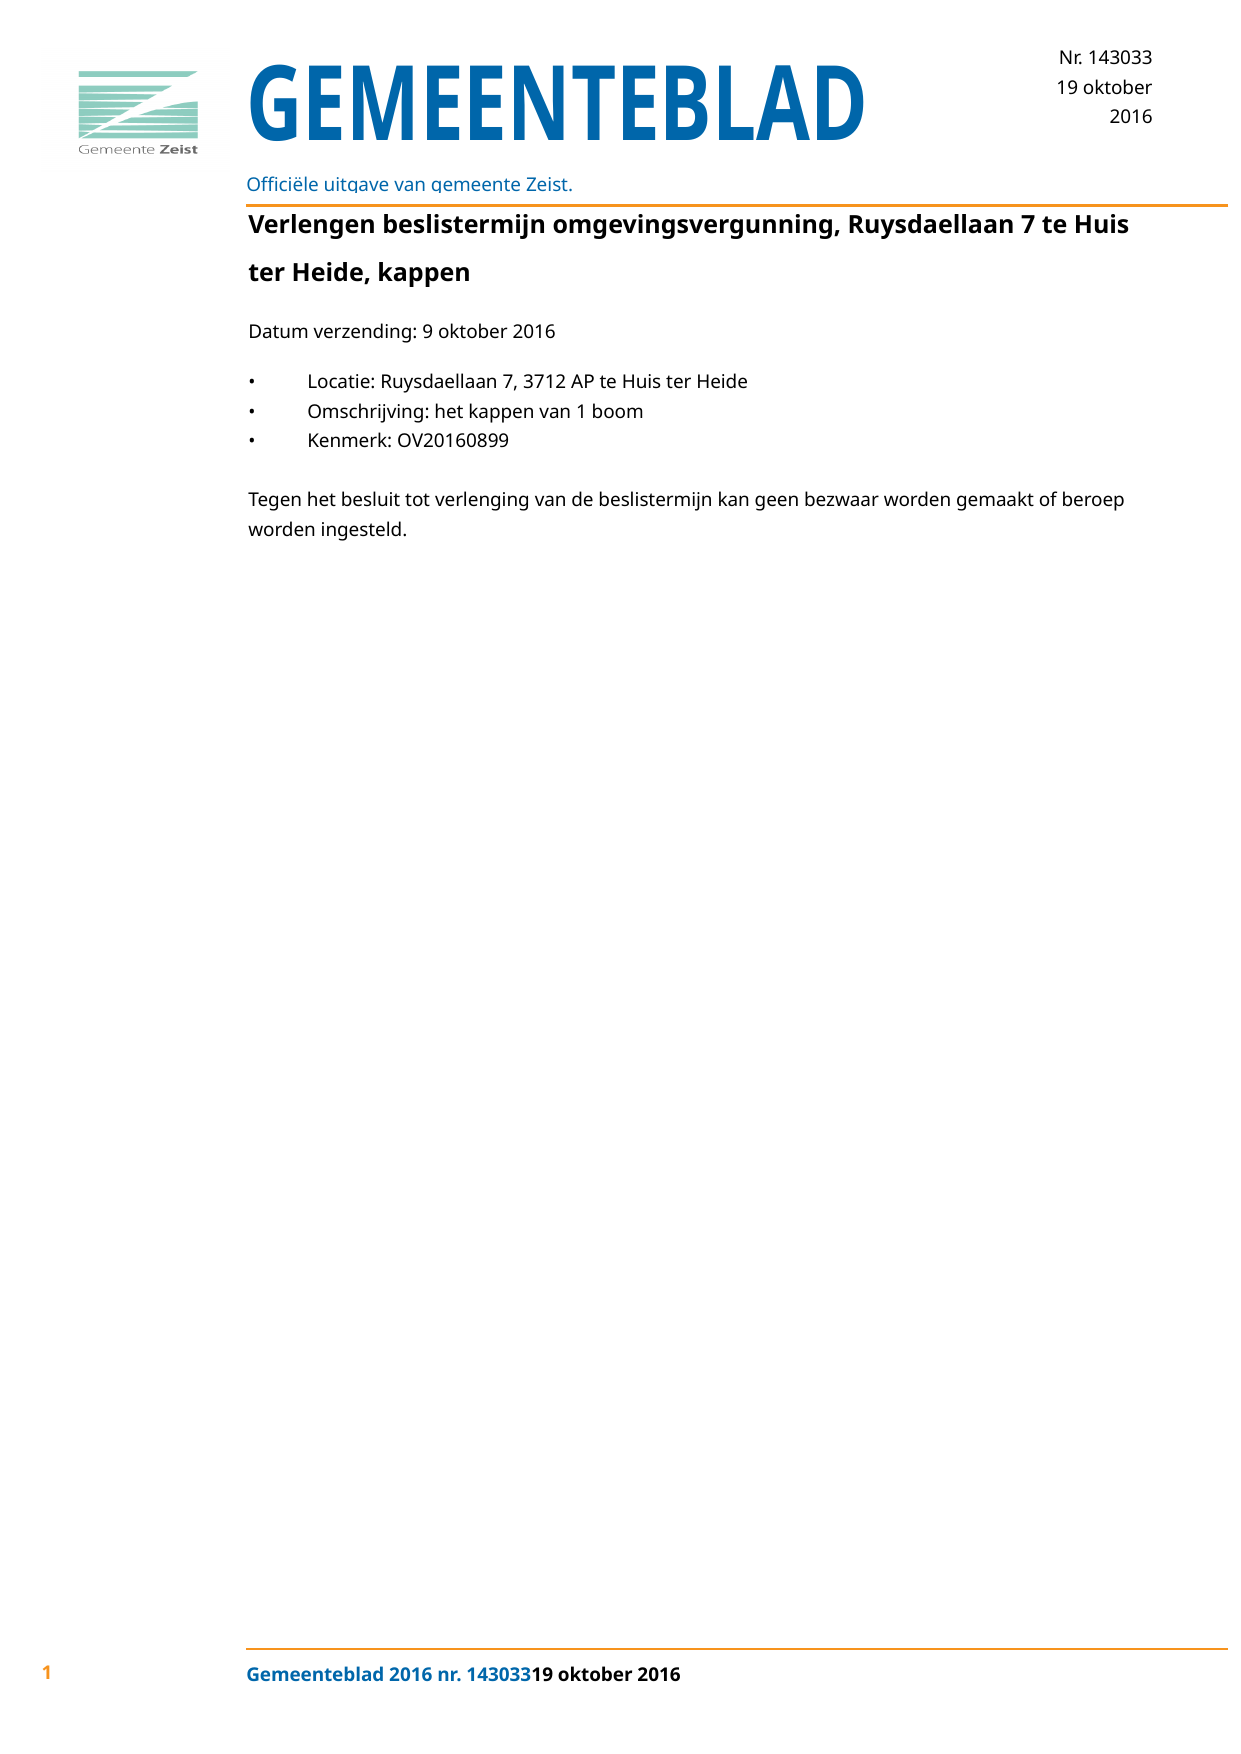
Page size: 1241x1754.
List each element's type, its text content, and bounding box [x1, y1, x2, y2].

text Datum verzending: 9 oktober 2016 [248, 318, 1152, 344]
list Kenmerk: OV20160899 [248, 427, 1152, 453]
text Verlengen beslistermijn omgevingsvergunning, Ruysdaellaan 7 te Huis ter Heide, kappen [248, 207, 1152, 288]
text Tegen het besluit tot verlenging van de beslistermijn kan geen bezwaar worden gemaakt of beroep worden ingesteld. [248, 487, 1152, 542]
list Locatie: Ruysdaellaan 7, 3712 AP te Huis ter Heide [248, 368, 1152, 394]
list Omschrijving: het kappen van 1 boom [248, 398, 1152, 424]
picture [41, 47, 231, 172]
